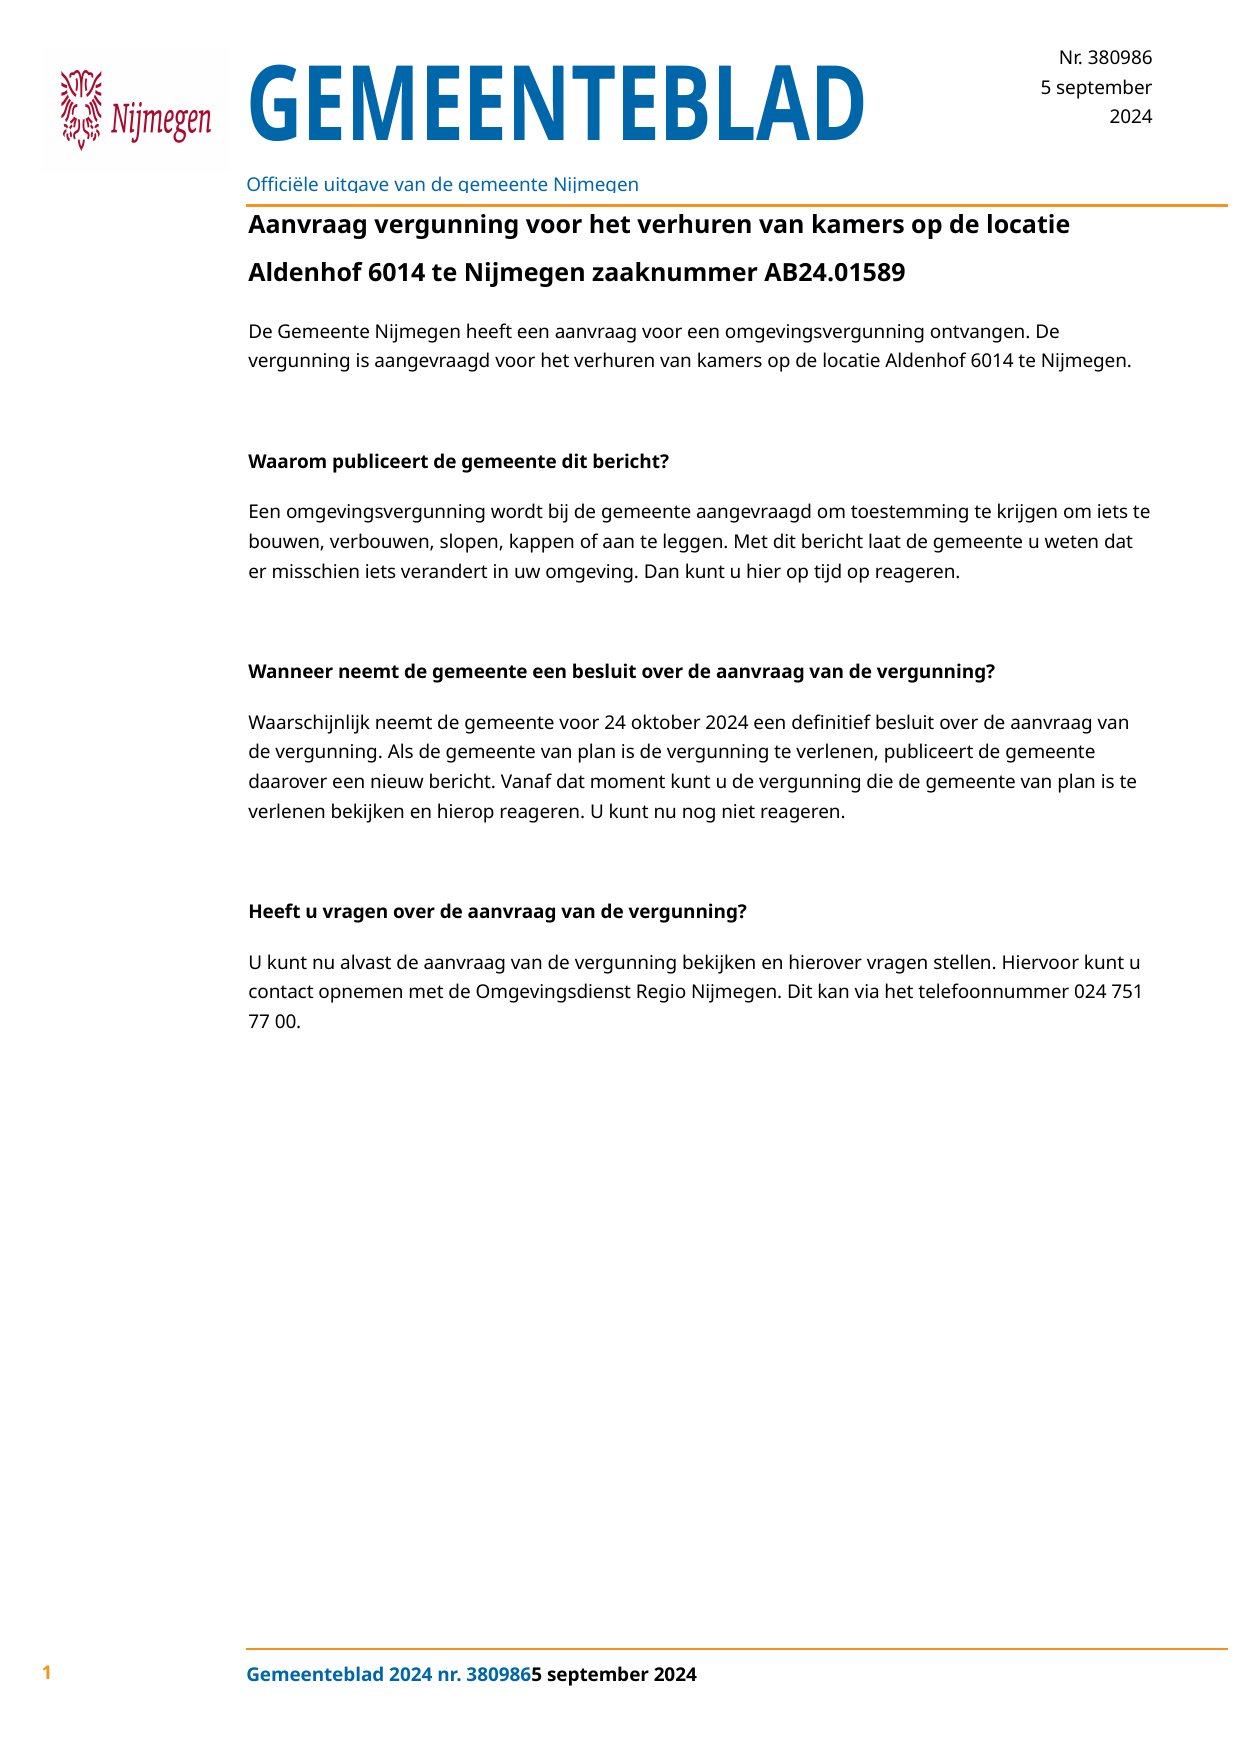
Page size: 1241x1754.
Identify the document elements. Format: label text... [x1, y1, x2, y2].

text Een omgevingsvergunning wordt bij de gemeente aangevraagd om toestemming te krijgen om iets te bouwen, verbouwen, slopen, kappen of aan te leggen. Met dit bericht laat de gemeente u weten dat er misschien iets verandert in uw omgeving. Dan kunt u hier op tijd op reageren. [248, 499, 1152, 584]
text Aanvraag vergunning voor het verhuren van kamers op de locatie Aldenhof 6014 te Nijmegen zaaknummer AB24.01589 [248, 207, 1152, 288]
text Wanneer neemt de gemeente een besluit over de aanvraag van de vergunning? [248, 659, 1152, 684]
text Waarschijnlijk neemt de gemeente voor 24 oktober 2024 een definitief besluit over de aanvraag van de vergunning. Als de gemeente van plan is de vergunning te verlenen, publiceert de gemeente daarover een nieuw bericht. Vanaf dat moment kunt u de vergunning die de gemeente van plan is te verlenen bekijken en hierop reageren. U kunt nu nog niet reageren. [248, 709, 1152, 824]
text U kunt nu alvast de aanvraag van de vergunning bekijken en hierover vragen stellen. Hiervoor kunt u contact opnemen met de Omgevingsdienst Regio Nijmegen. Dit kan via het telefoonnummer 024 751 77 00. [248, 949, 1152, 1034]
picture [41, 47, 231, 172]
text Heeft u vragen over de aanvraag van de vergunning? [248, 899, 1152, 924]
text Waarom publiceert de gemeente dit bericht? [248, 448, 1152, 474]
text De Gemeente Nijmegen heeft een aanvraag voor een omgevingsvergunning ontvangen. De vergunning is aangevraagd voor het verhuren van kamers op de locatie Aldenhof 6014 te Nijmegen. [248, 318, 1152, 373]
